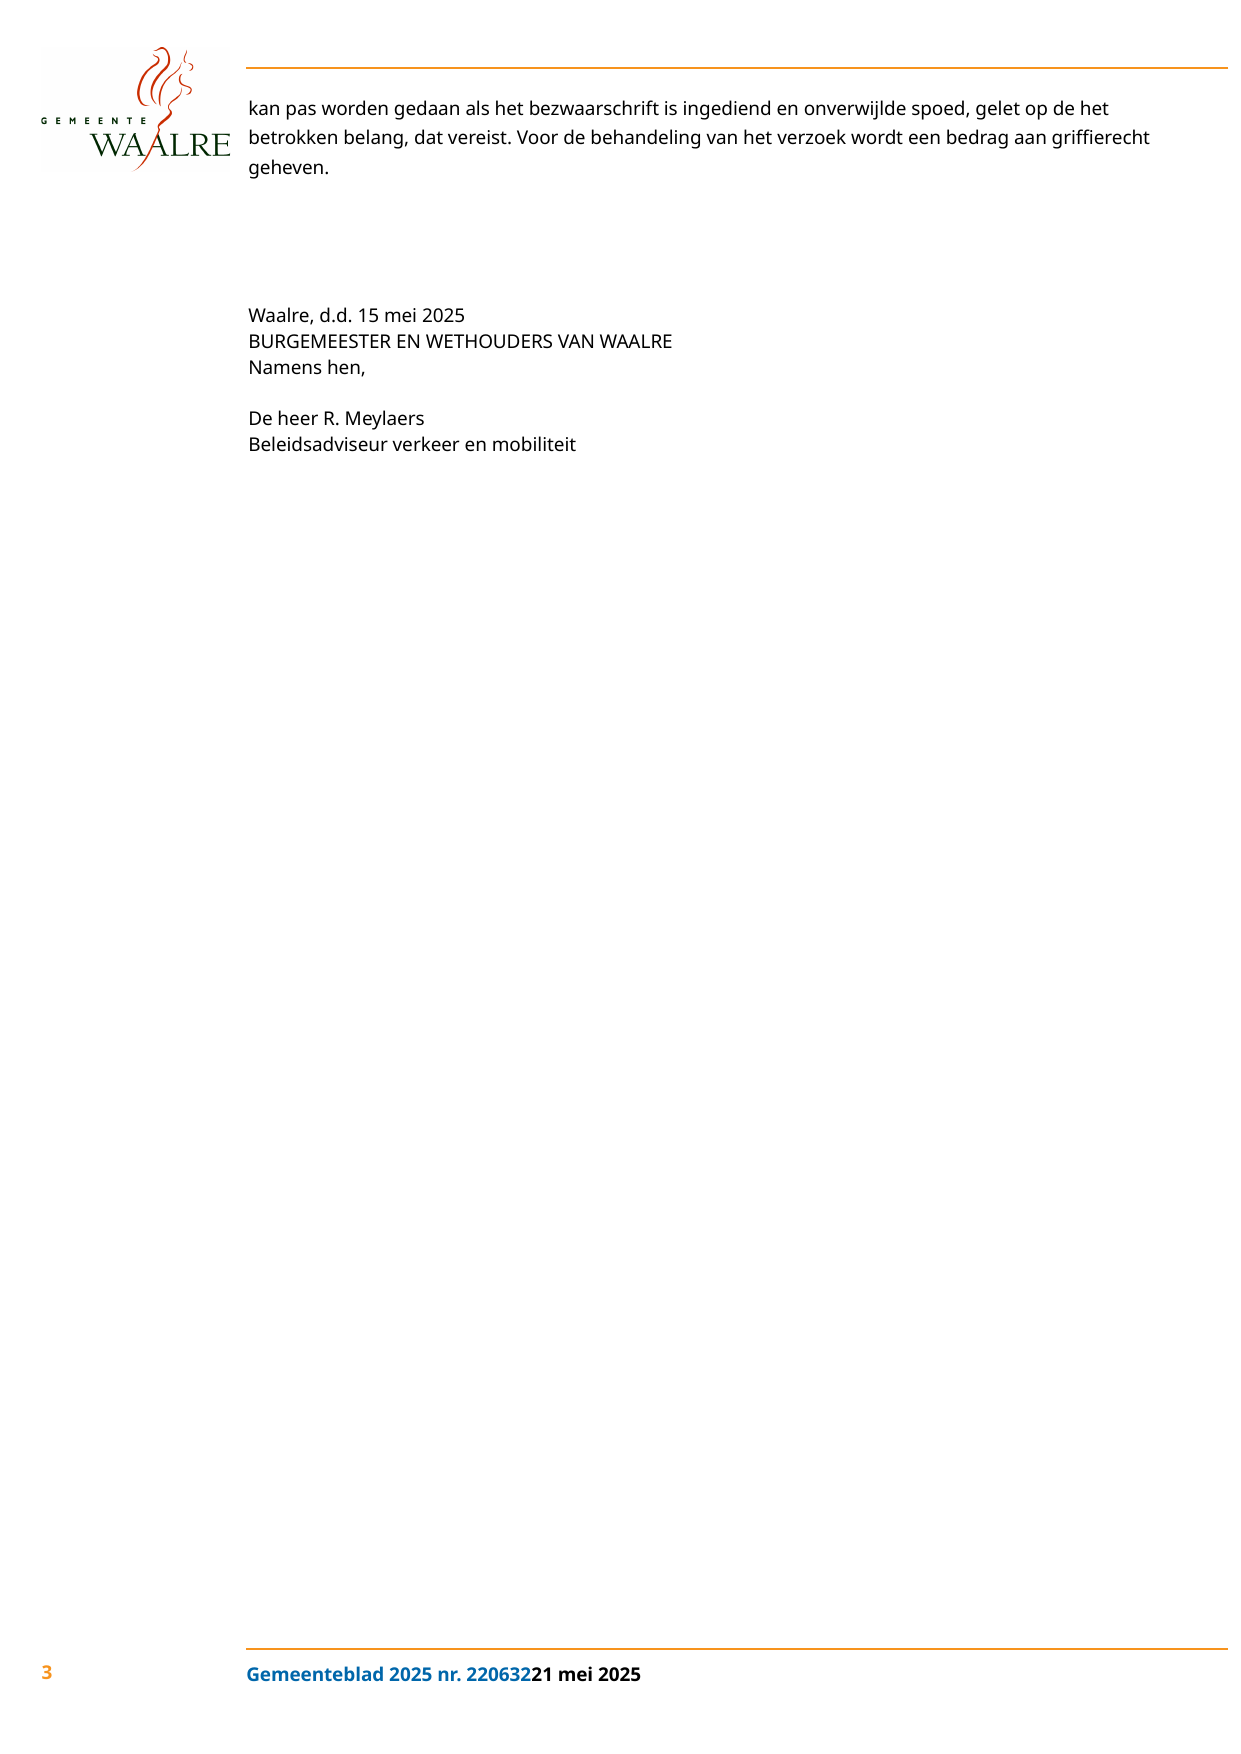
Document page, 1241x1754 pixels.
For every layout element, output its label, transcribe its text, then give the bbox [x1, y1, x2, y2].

text kan pas worden gedaan als het bezwaarschrift is ingediend en onverwijlde spoed, gelet op de het betrokken belang, dat vereist. Voor de behandeling van het verzoek wordt een bedrag aan griffierecht geheven. [248, 95, 1152, 180]
text De heer R. Meylaers [248, 406, 1152, 431]
picture [41, 47, 231, 172]
text Beleidsadviseur verkeer en mobiliteit [248, 431, 1152, 457]
text BURGEMEESTER EN WETHOUDERS VAN WAALRE [248, 328, 1152, 354]
text Namens hen, [248, 354, 1152, 380]
text Waalre, d.d. 15 mei 2025 [248, 303, 1152, 328]
